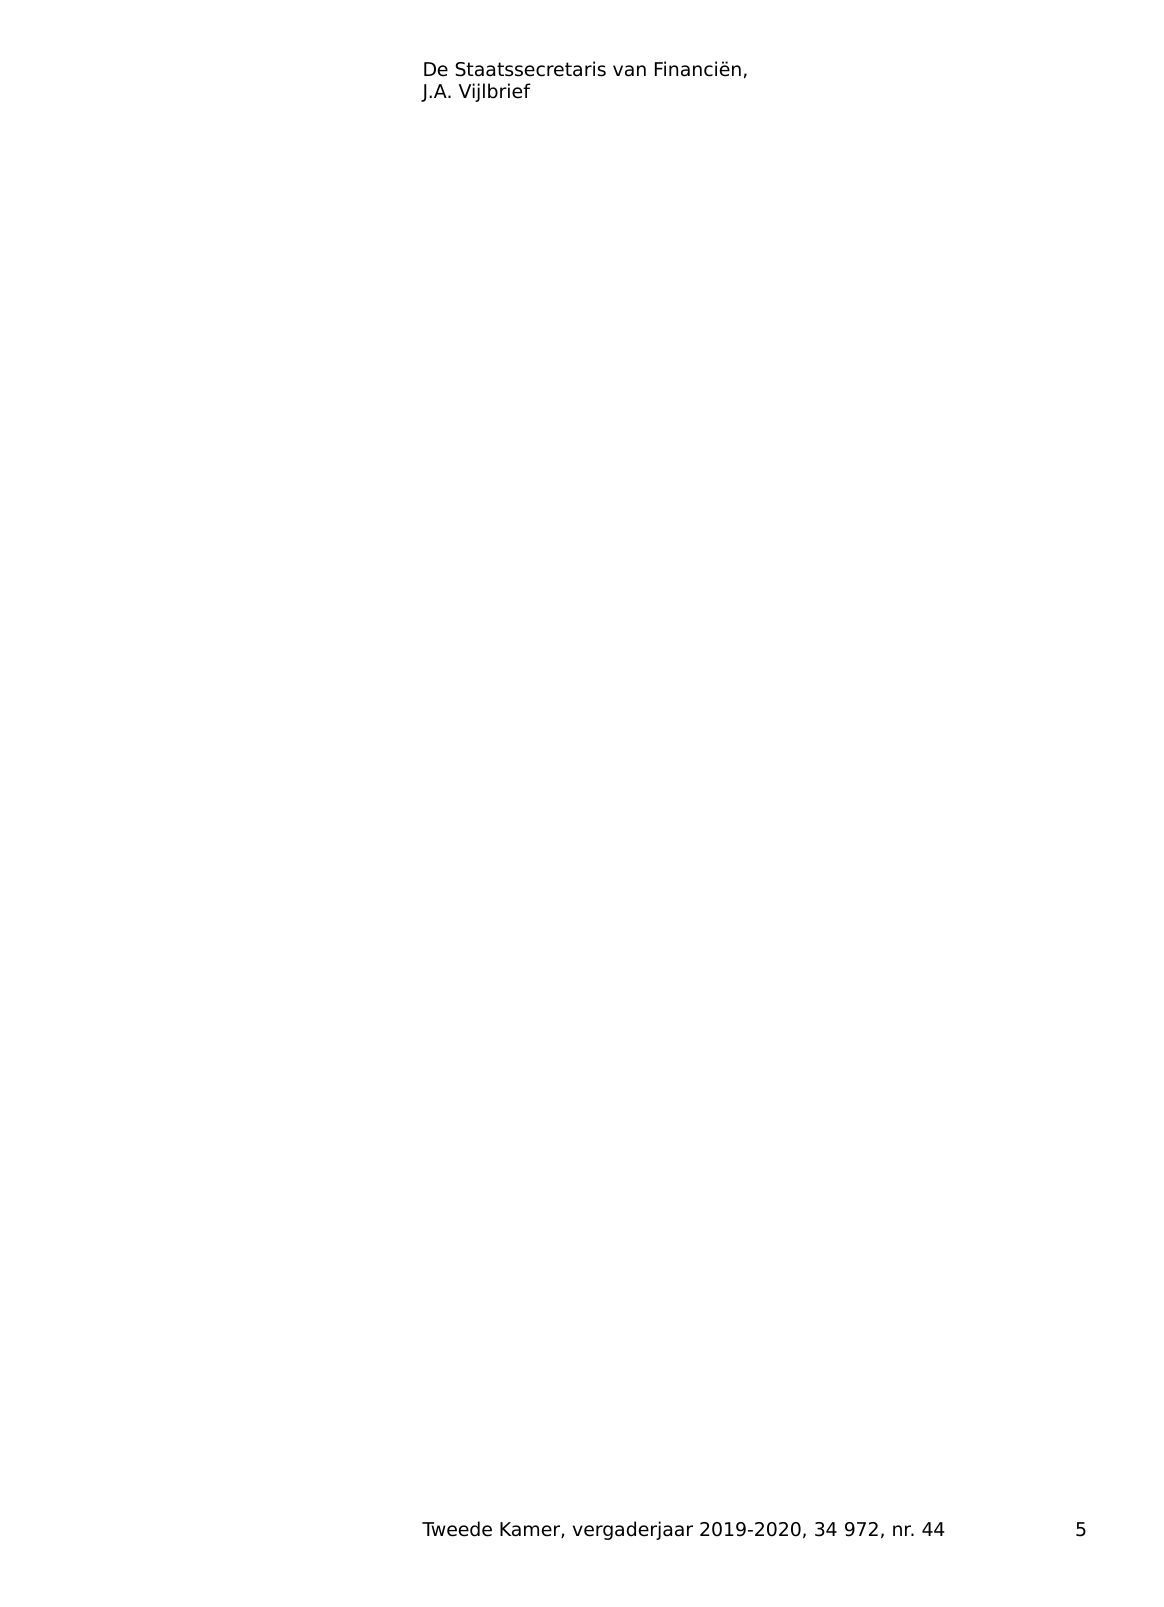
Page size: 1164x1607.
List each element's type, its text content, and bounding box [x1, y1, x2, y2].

text De Staatssecretaris van Financiën, J.A. Vijlbrief [422, 59, 1087, 103]
